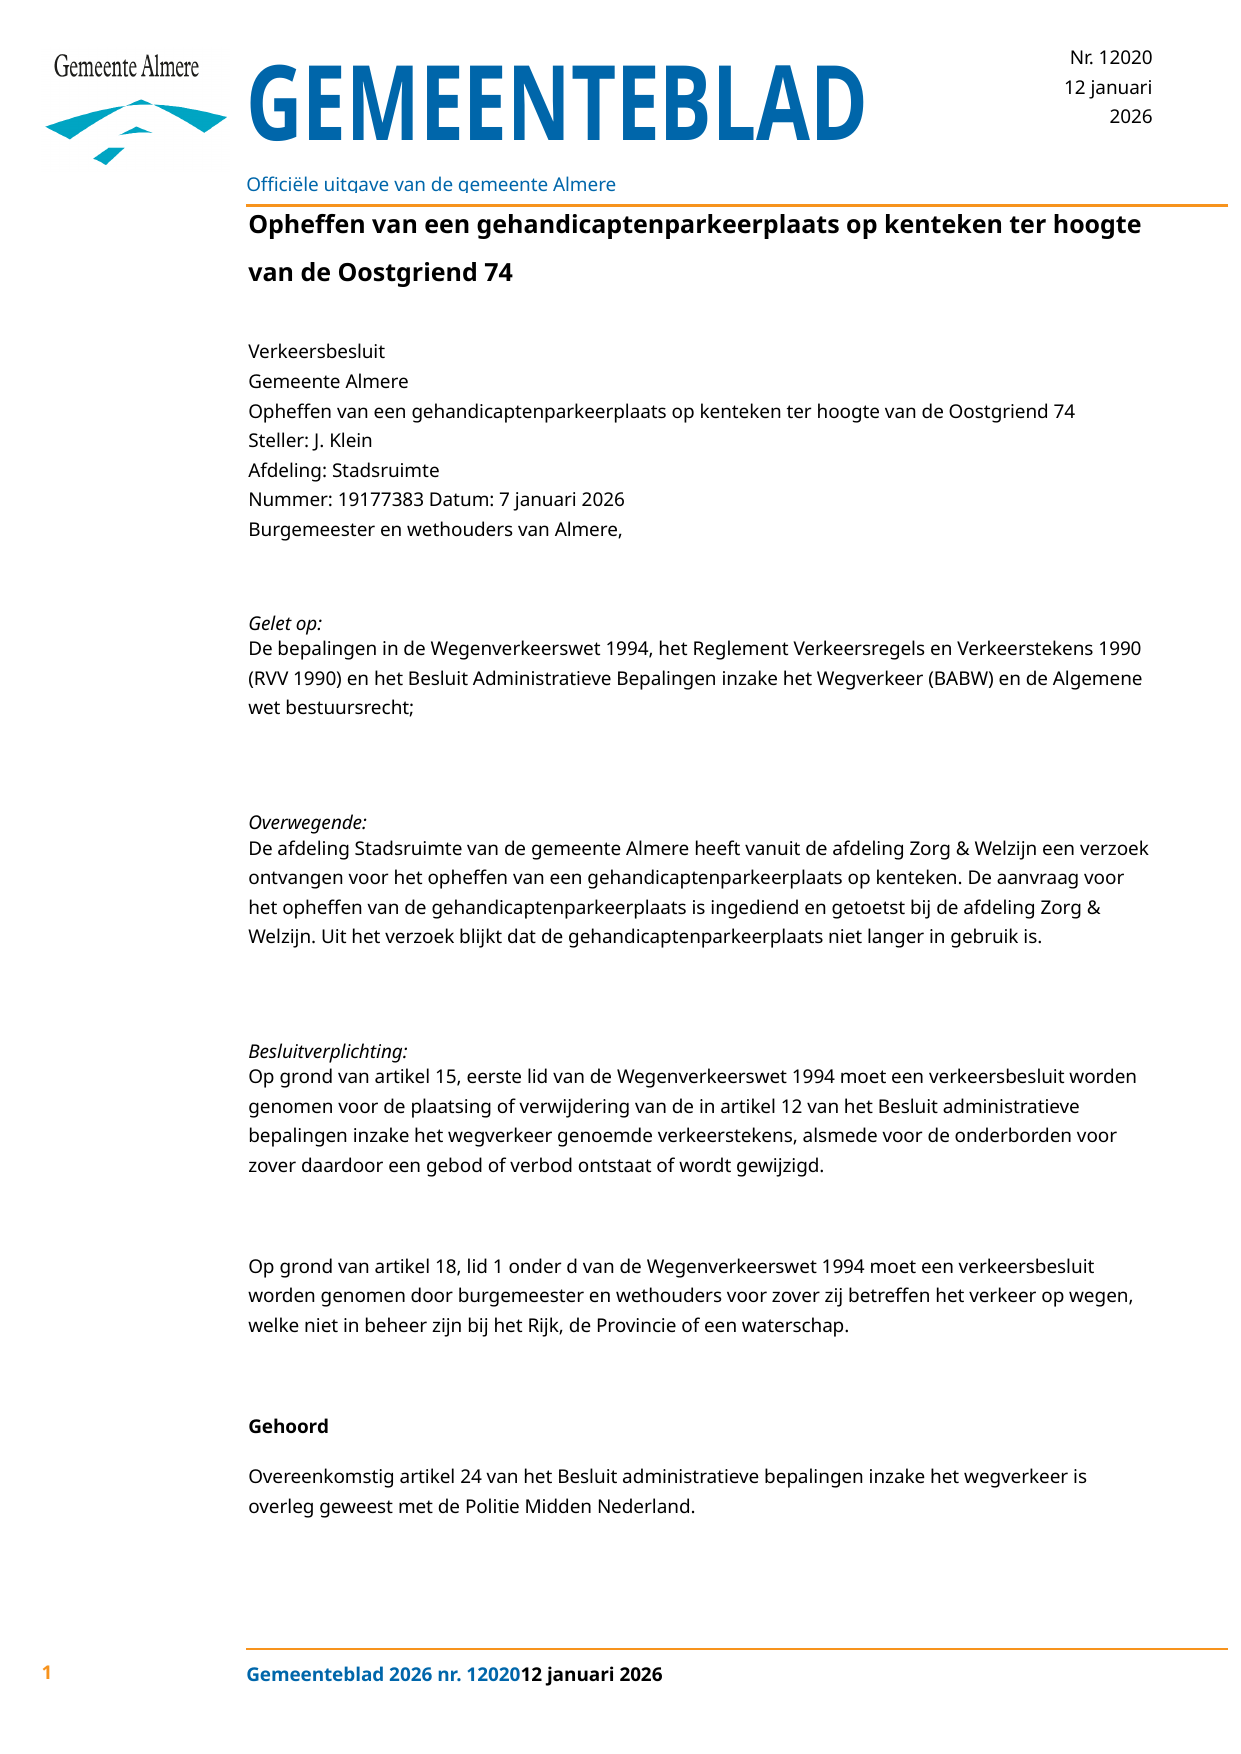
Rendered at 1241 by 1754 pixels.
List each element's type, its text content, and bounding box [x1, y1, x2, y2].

text Opheffen van een gehandicaptenparkeerplaats op kenteken ter hoogte van de Oostgriend 74 [248, 398, 1152, 423]
text Gehoord [248, 1413, 1152, 1439]
text Besluitverplichting: [248, 1038, 1152, 1063]
text De afdeling Stadsruimte van de gemeente Almere heeft vanuit de afdeling Zorg & Welzijn een verzoek ontvangen voor het opheffen van een gehandicaptenparkeerplaats op kenteken. De aanvraag voor het opheffen van de gehandicaptenparkeerplaats is ingediend en getoetst bij de afdeling Zorg & Welzijn. Uit het verzoek blijkt dat de gehandicaptenparkeerplaats niet langer in gebruik is. [248, 835, 1152, 949]
text Verkeersbesluit [248, 339, 1152, 364]
text Afdeling: Stadsruimte [248, 457, 1152, 483]
text Op grond van artikel 18, lid 1 onder d van de Wegenverkeerswet 1994 moet een verkeersbesluit worden genomen door burgemeester en wethouders voor zover zij betreffen het verkeer op wegen, welke niet in beheer zijn bij het Rijk, de Provincie of een waterschap. [248, 1253, 1152, 1338]
text Op grond van artikel 15, eerste lid van de Wegenverkeerswet 1994 moet een verkeersbesluit worden genomen voor de plaatsing of verwijdering van de in artikel 12 van het Besluit administratieve bepalingen inzake het wegverkeer genoemde verkeerstekens, alsmede voor de onderborden voor zover daardoor een gebod of verbod ontstaat of wordt gewijzigd. [248, 1063, 1152, 1178]
text Overeenkomstig artikel 24 van het Besluit administratieve bepalingen inzake het wegverkeer is overleg geweest met de Politie Midden Nederland. [248, 1463, 1152, 1519]
text Steller: J. Klein [248, 427, 1152, 453]
picture [41, 47, 231, 172]
text Opheffen van een gehandicaptenparkeerplaats op kenteken ter hoogte van de Oostgriend 74 [248, 207, 1152, 288]
text Overwegende: [248, 809, 1152, 835]
text Gelet op: [248, 610, 1152, 635]
text Gemeente Almere [248, 368, 1152, 394]
text Nummer: 19177383 Datum: 7 januari 2026 [248, 487, 1152, 512]
text Burgemeester en wethouders van Almere, [248, 516, 1152, 542]
text De bepalingen in de Wegenverkeerswet 1994, het Reglement Verkeersregels en Verkeerstekens 1990 (RVV 1990) en het Besluit Administratieve Bepalingen inzake het Wegverkeer (BABW) en de Algemene wet bestuursrecht; [248, 635, 1152, 720]
